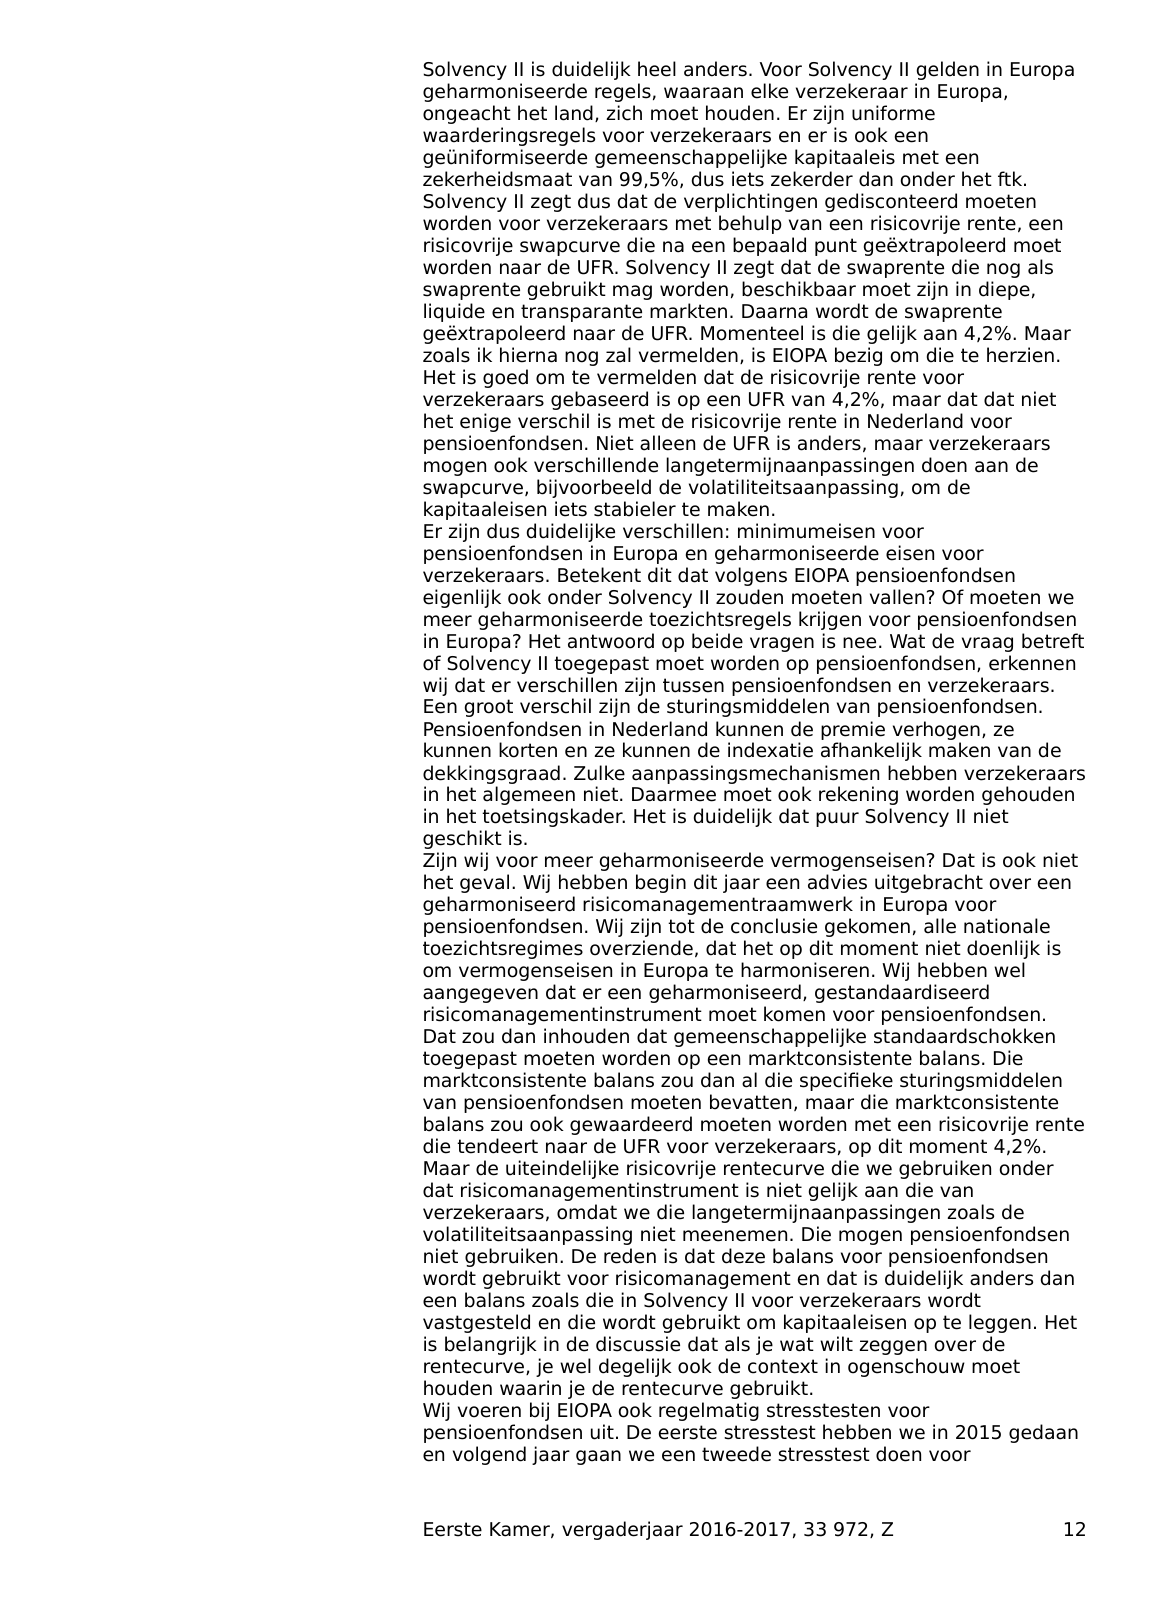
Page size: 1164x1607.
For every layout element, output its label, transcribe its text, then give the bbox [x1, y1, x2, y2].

text Solvency II is duidelijk heel anders. Voor Solvency II gelden in Europa geharmoniseerde regels, waaraan elke verzekeraar in Europa, ongeacht het land, zich moet houden. Er zijn uniforme waarderingsregels voor verzekeraars en er is ook een geüniformiseerde gemeenschappelijke kapitaaleis met een zekerheidsmaat van 99,5%, dus iets zekerder dan onder het ftk. Solvency II zegt dus dat de verplichtingen gedisconteerd moeten worden voor verzekeraars met behulp van een risicovrije rente, een risicovrije swapcurve die na een bepaald punt geëxtrapoleerd moet worden naar de UFR. Solvency II zegt dat de swaprente die nog als swaprente gebruikt mag worden, beschikbaar moet zijn in diepe, liquide en transparante markten. Daarna wordt de swaprente geëxtrapoleerd naar de UFR. Momenteel is die gelijk aan 4,2%. Maar zoals ik hierna nog zal vermelden, is EIOPA bezig om die te herzien. [422, 59, 1087, 367]
text Het is goed om te vermelden dat de risicovrije rente voor verzekeraars gebaseerd is op een UFR van 4,2%, maar dat dat niet het enige verschil is met de risicovrije rente in Nederland voor pensioenfondsen. Niet alleen de UFR is anders, maar verzekeraars mogen ook verschillende langetermijnaanpassingen doen aan de swapcurve, bijvoorbeeld de volatiliteitsaanpassing, om de kapitaaleisen iets stabieler te maken. [422, 367, 1087, 521]
text Er zijn dus duidelijke verschillen: minimumeisen voor pensioenfondsen in Europa en geharmoniseerde eisen voor verzekeraars. Betekent dit dat volgens EIOPA pensioenfondsen eigenlijk ook onder Solvency II zouden moeten vallen? Of moeten we meer geharmoniseerde toezichtsregels krijgen voor pensioenfondsen in Europa? Het antwoord op beide vragen is nee. Wat de vraag betreft of Solvency II toegepast moet worden op pensioenfondsen, erkennen wij dat er verschillen zijn tussen pensioenfondsen en verzekeraars. Een groot verschil zijn de sturingsmiddelen van pensioenfondsen. Pensioenfondsen in Nederland kunnen de premie verhogen, ze kunnen korten en ze kunnen de indexatie afhankelijk maken van de dekkingsgraad. Zulke aanpassingsmechanismen hebben verzekeraars in het algemeen niet. Daarmee moet ook rekening worden gehouden in het toetsingskader. Het is duidelijk dat puur Solvency II niet geschikt is. [422, 521, 1087, 850]
text Zijn wij voor meer geharmoniseerde vermogenseisen? Dat is ook niet het geval. Wij hebben begin dit jaar een advies uitgebracht over een geharmoniseerd risicomanagementraamwerk in Europa voor pensioenfondsen. Wij zijn tot de conclusie gekomen, alle nationale toezichtsregimes overziende, dat het op dit moment niet doenlijk is om vermogenseisen in Europa te harmoniseren. Wij hebben wel aangegeven dat er een geharmoniseerd, gestandaardiseerd risicomanagementinstrument moet komen voor pensioenfondsen. Dat zou dan inhouden dat gemeenschappelijke standaardschokken toegepast moeten worden op een marktconsistente balans. Die marktconsistente balans zou dan al die specifieke sturingsmiddelen van pensioenfondsen moeten bevatten, maar die marktconsistente balans zou ook gewaardeerd moeten worden met een risicovrije rente die tendeert naar de UFR voor verzekeraars, op dit moment 4,2%. Maar de uiteindelijke risicovrije rentecurve die we gebruiken onder dat risicomanagementinstrument is niet gelijk aan die van verzekeraars, omdat we die langetermijnaanpassingen zoals de volatiliteitsaanpassing niet meenemen. Die mogen pensioenfondsen niet gebruiken. De reden is dat deze balans voor pensioenfondsen wordt gebruikt voor risicomanagement en dat is duidelijk anders dan een balans zoals die in Solvency II voor verzekeraars wordt vastgesteld en die wordt gebruikt om kapitaaleisen op te leggen. Het is belangrijk in de discussie dat als je wat wilt zeggen over de rentecurve, je wel degelijk ook de context in ogenschouw moet houden waarin je de rentecurve gebruikt. [422, 850, 1087, 1400]
text Wij voeren bij EIOPA ook regelmatig stresstesten voor pensioenfondsen uit. De eerste stresstest hebben we in 2015 gedaan en volgend jaar gaan we een tweede stresstest doen voor [422, 1400, 1087, 1466]
